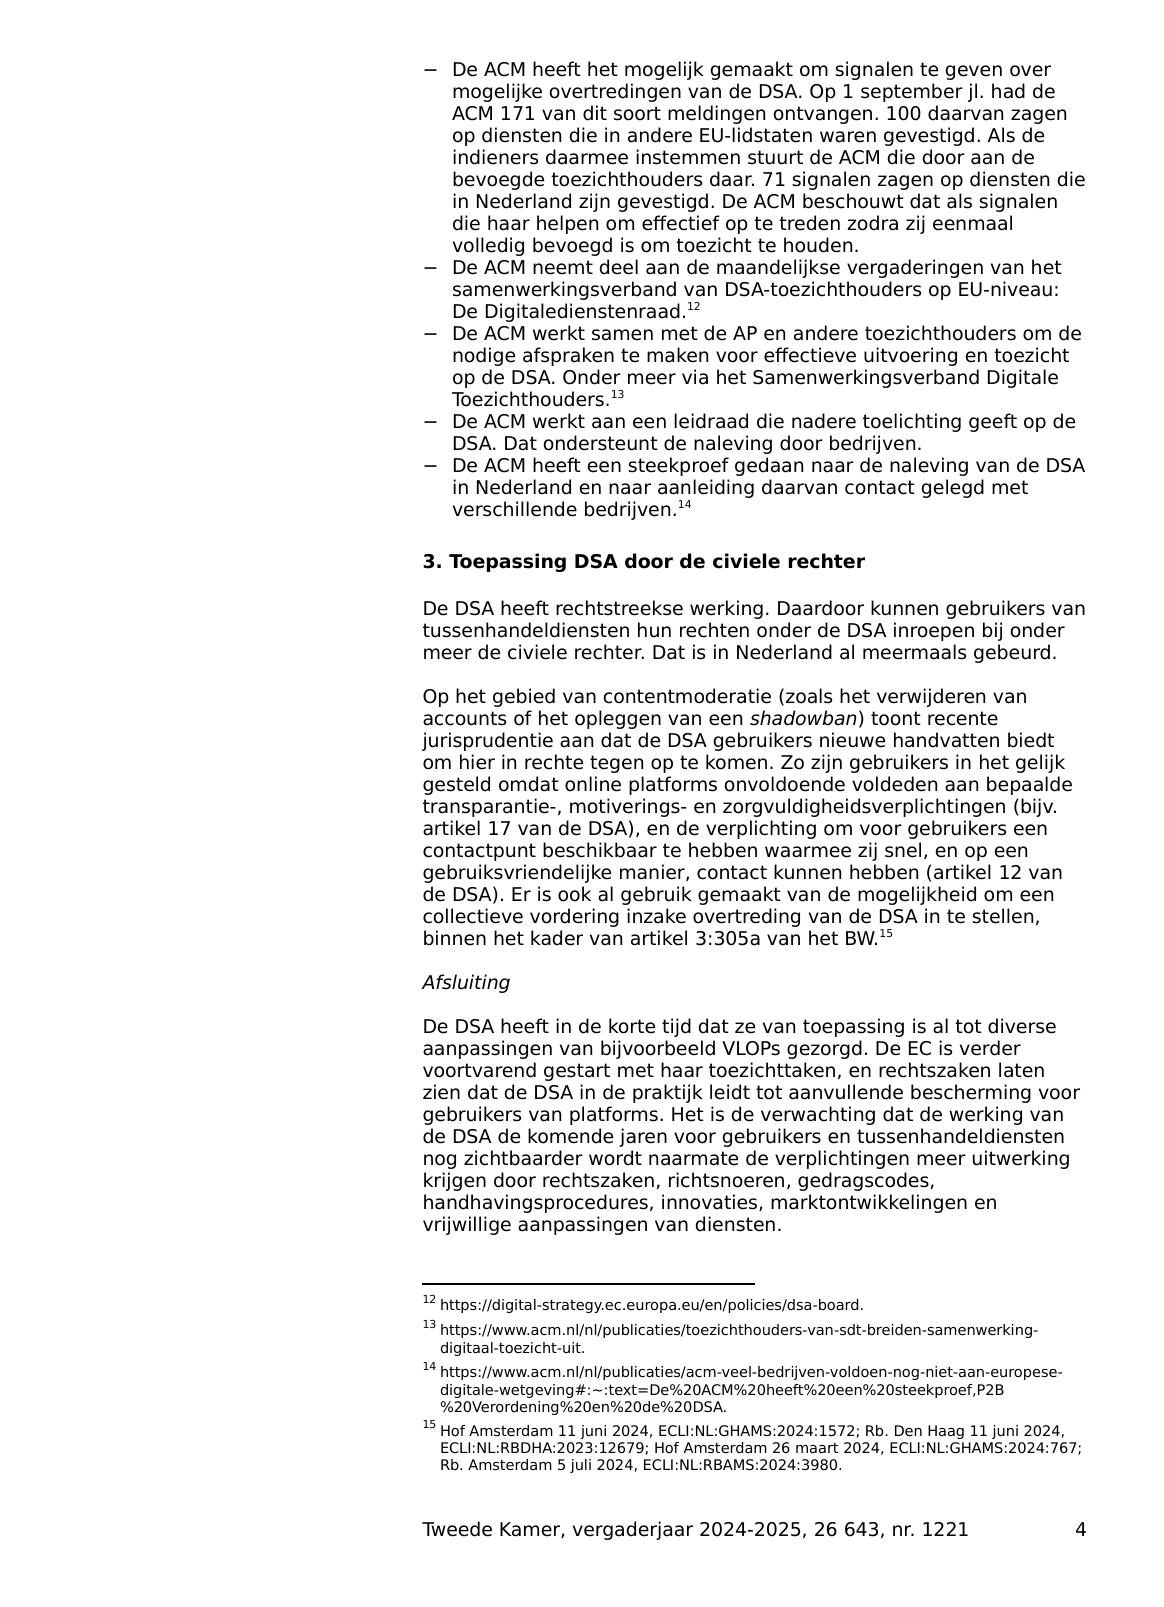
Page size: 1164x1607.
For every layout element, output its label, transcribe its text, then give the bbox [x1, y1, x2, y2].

text − De ACM heeft het mogelijk gemaakt om signalen te geven over mogelijke overtredingen van de DSA. Op 1 september jl. had de ACM 171 van dit soort meldingen ontvangen. 100 daarvan zagen op diensten die in andere EU-lidstaten waren gevestigd. Als de indieners daarmee instemmen stuurt de ACM die door aan de bevoegde toezichthouders daar. 71 signalen zagen op diensten die in Nederland zijn gevestigd. De ACM beschouwt dat als signalen die haar helpen om effectief op te treden zodra zij eenmaal volledig bevoegd is om toezicht te houden. [422, 59, 1087, 257]
text − De ACM werkt aan een leidraad die nadere toelichting geeft op de DSA. Dat ondersteunt de naleving door bedrijven. [422, 411, 1087, 455]
text − De ACM werkt samen met de AP en andere toezichthouders om de nodige afspraken te maken voor effectieve uitvoering en toezicht op de DSA. Onder meer via het Samenwerkingsverband Digitale Toezichthouders. [422, 323, 1087, 411]
text https://digital-strategy.ec.europa.eu/en/policies/dsa-board. [422, 1293, 1087, 1315]
text Op het gebied van contentmoderatie (zoals het verwijderen van accounts of het opleggen van een shadowban) toont recente jurisprudentie aan dat de DSA gebruikers nieuwe handvatten biedt om hier in rechte tegen op te komen. Zo zijn gebruikers in het gelijk gesteld omdat online platforms onvoldoende voldeden aan bepaalde transparantie-, motiverings- en zorgvuldigheidsverplichtingen (bijv. artikel 17 van de DSA), en de verplichting om voor gebruikers een contactpunt beschikbaar te hebben waarmee zij snel, en op een gebruiksvriendelijke manier, contact kunnen hebben (artikel 12 van de DSA). Er is ook al gebruik gemaakt van de mogelijkheid om een collectieve vordering inzake overtreding van de DSA in te stellen, binnen het kader van artikel 3:305a van het BW. [422, 686, 1087, 949]
text De DSA heeft rechtstreekse werking. Daardoor kunnen gebruikers van tussenhandeldiensten hun rechten onder de DSA inroepen bij onder meer de civiele rechter. Dat is in Nederland al meermaals gebeurd. [422, 598, 1087, 663]
subtitle Afsluiting [422, 972, 1087, 994]
text Hof Amsterdam 11 juni 2024, ECLI:NL:GHAMS:2024:1572; Rb. Den Haag 11 juni 2024, ECLI:NL:RBDHA:2023:12679; Hof Amsterdam 26 maart 2024, ECLI:NL:GHAMS:2024:767; Rb. Amsterdam 5 juli 2024, ECLI:NL:RBAMS:2024:3980. [422, 1418, 1087, 1474]
text https://www.acm.nl/nl/publicaties/acm-veel-bedrijven-voldoen-nog-niet-aan-europese-digitale-wetgeving#:~:text=De%20ACM%20heeft%20een%20steekproef,P2B%20Verordening%20en%20de%20DSA. [422, 1360, 1087, 1416]
text − De ACM neemt deel aan de maandelijkse vergaderingen van het samenwerkingsverband van DSA-toezichthouders op EU-niveau: De Digitaledienstenraad. [422, 257, 1087, 323]
text De DSA heeft in de korte tijd dat ze van toepassing is al tot diverse aanpassingen van bijvoorbeeld VLOPs gezorgd. De EC is verder voortvarend gestart met haar toezichttaken, en rechtszaken laten zien dat de DSA in de praktijk leidt tot aanvullende bescherming voor gebruikers van platforms. Het is de verwachting dat de werking van de DSA de komende jaren voor gebruikers en tussenhandeldiensten nog zichtbaarder wordt naarmate de verplichtingen meer uitwerking krijgen door rechtszaken, richtsnoeren, gedragscodes, handhavingsprocedures, innovaties, marktontwikkelingen en vrijwillige aanpassingen van diensten. [422, 1016, 1087, 1236]
text − De ACM heeft een steekproef gedaan naar de naleving van de DSA in Nederland en naar aanleiding daarvan contact gelegd met verschillende bedrijven. [422, 455, 1087, 521]
text https://www.acm.nl/nl/publicaties/toezichthouders-van-sdt-breiden-samenwerking-digitaal-toezicht-uit. [422, 1318, 1087, 1357]
subtitle 3. Toepassing DSA door de civiele rechter [422, 551, 1087, 573]
